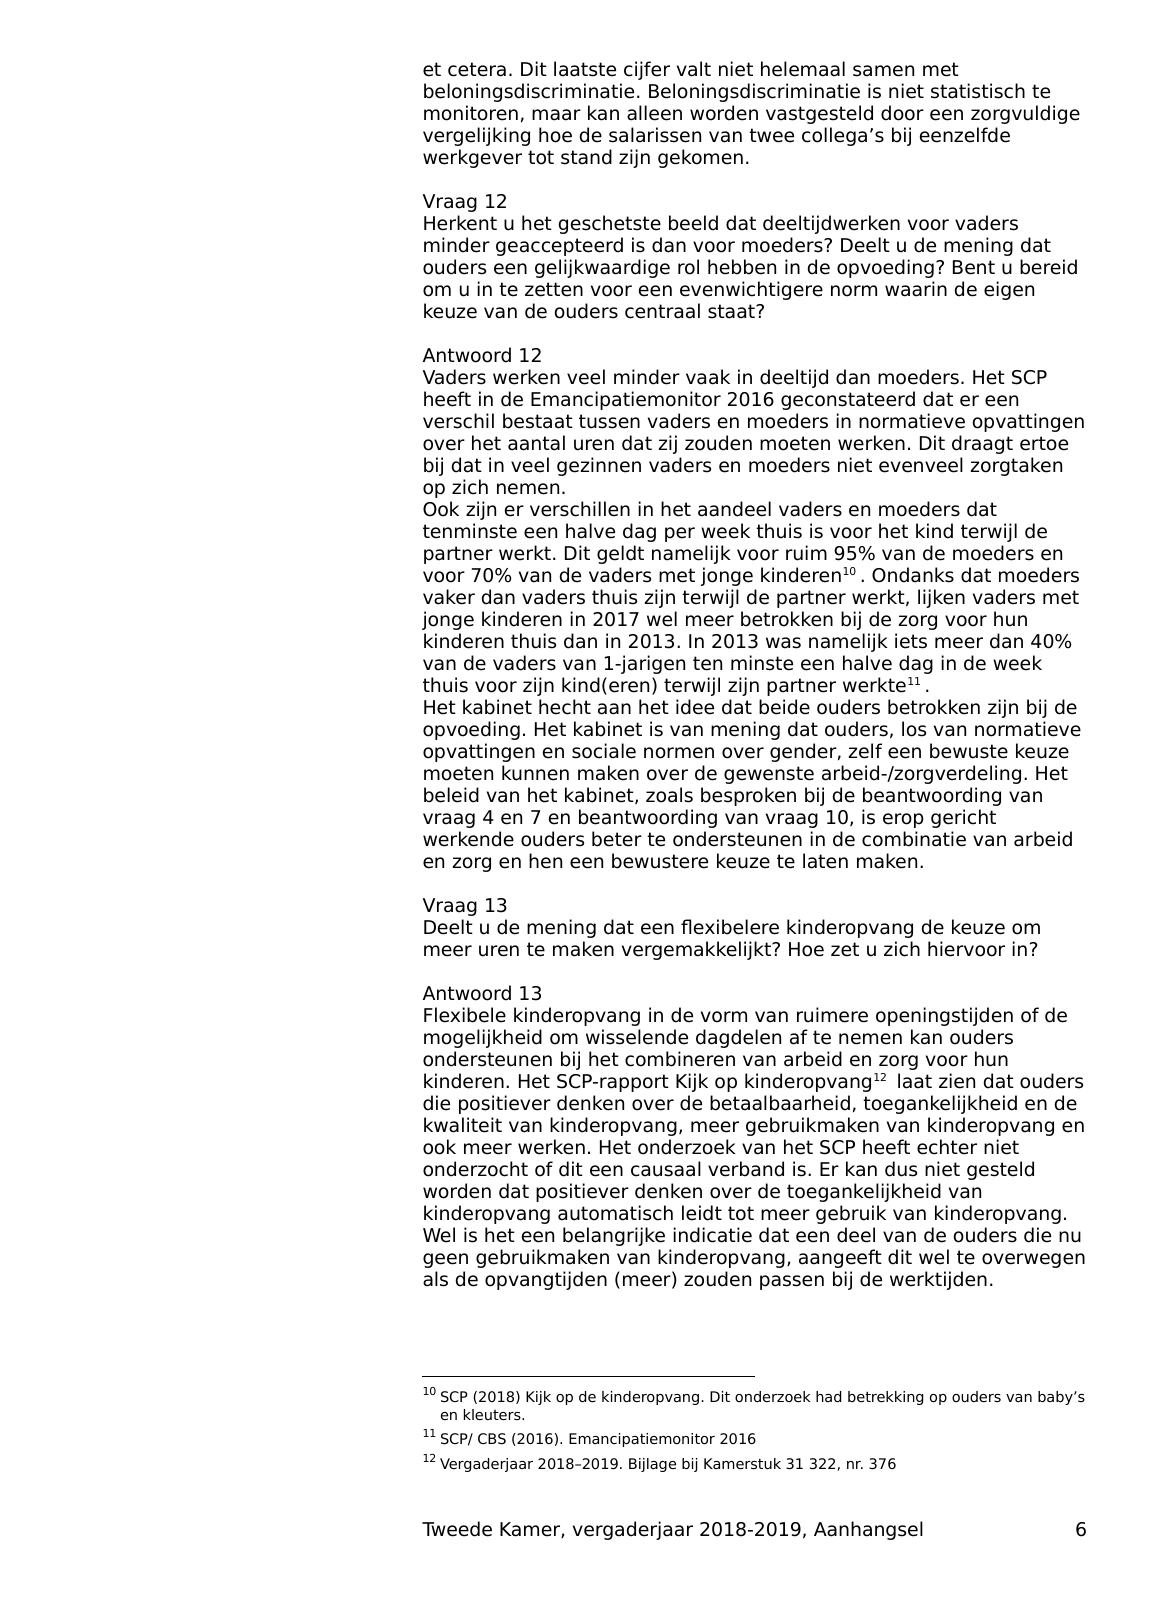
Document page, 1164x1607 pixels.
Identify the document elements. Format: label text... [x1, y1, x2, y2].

text SCP (2018) Kijk op de kinderopvang. Dit onderzoek had betrekking op ouders van baby’s en kleuters. [422, 1385, 1087, 1424]
text Ook zijn er verschillen in het aandeel vaders en moeders dat tenminste een halve dag per week thuis is voor het kind terwijl de partner werkt. Dit geldt namelijk voor ruim 95% van de moeders en voor 70% van de vaders met jonge kinderen. Ondanks dat moeders vaker dan vaders thuis zijn terwijl de partner werkt, lijken vaders met jonge kinderen in 2017 wel meer betrokken bij de zorg voor hun kinderen thuis dan in 2013. In 2013 was namelijk iets meer dan 40% van de vaders van 1-jarigen ten minste een halve dag in de week thuis voor zijn kind(eren) terwijl zijn partner werkte. [422, 499, 1087, 697]
text SCP/ CBS (2016). Emancipatiemonitor 2016 [422, 1427, 1087, 1449]
text Flexibele kinderopvang in de vorm van ruimere openingstijden of de mogelijkheid om wisselende dagdelen af te nemen kan ouders ondersteunen bij het combineren van arbeid en zorg voor hun kinderen. Het SCP-rapport Kijk op kinderopvang laat zien dat ouders die positiever denken over de betaalbaarheid, toegankelijkheid en de kwaliteit van kinderopvang, meer gebruikmaken van kinderopvang en ook meer werken. Het onderzoek van het SCP heeft echter niet onderzocht of dit een causaal verband is. Er kan dus niet gesteld worden dat positiever denken over de toegankelijkheid van kinderopvang automatisch leidt tot meer gebruik van kinderopvang. Wel is het een belangrijke indicatie dat een deel van de ouders die nu geen gebruikmaken van kinderopvang, aangeeft dit wel te overwegen als de opvangtijden (meer) zouden passen bij de werktijden. [422, 1005, 1087, 1291]
text Antwoord 12 [422, 345, 1087, 367]
text Het kabinet hecht aan het idee dat beide ouders betrokken zijn bij de opvoeding. Het kabinet is van mening dat ouders, los van normatieve opvattingen en sociale normen over gender, zelf een bewuste keuze moeten kunnen maken over de gewenste arbeid-/zorgverdeling. Het beleid van het kabinet, zoals besproken bij de beantwoording van vraag 4 en 7 en beantwoording van vraag 10, is erop gericht werkende ouders beter te ondersteunen in de combinatie van arbeid en zorg en hen een bewustere keuze te laten maken. [422, 697, 1087, 873]
text Vergaderjaar 2018–2019. Bijlage bij Kamerstuk 31 322, nr. 376 [422, 1452, 1087, 1474]
text et cetera. Dit laatste cijfer valt niet helemaal samen met beloningsdiscriminatie. Beloningsdiscriminatie is niet statistisch te monitoren, maar kan alleen worden vastgesteld door een zorgvuldige vergelijking hoe de salarissen van twee collega’s bij eenzelfde werkgever tot stand zijn gekomen. [422, 59, 1087, 169]
text Vaders werken veel minder vaak in deeltijd dan moeders. Het SCP heeft in de Emancipatiemonitor 2016 geconstateerd dat er een verschil bestaat tussen vaders en moeders in normatieve opvattingen over het aantal uren dat zij zouden moeten werken. Dit draagt ertoe bij dat in veel gezinnen vaders en moeders niet evenveel zorgtaken op zich nemen. [422, 367, 1087, 499]
text Vraag 12 [422, 191, 1087, 213]
text Antwoord 13 [422, 983, 1087, 1005]
text Deelt u de mening dat een flexibelere kinderopvang de keuze om meer uren te maken vergemakkelijkt? Hoe zet u zich hiervoor in? [422, 917, 1087, 961]
text Herkent u het geschetste beeld dat deeltijdwerken voor vaders minder geaccepteerd is dan voor moeders? Deelt u de mening dat ouders een gelijkwaardige rol hebben in de opvoeding? Bent u bereid om u in te zetten voor een evenwichtigere norm waarin de eigen keuze van de ouders centraal staat? [422, 213, 1087, 323]
text Vraag 13 [422, 895, 1087, 917]
